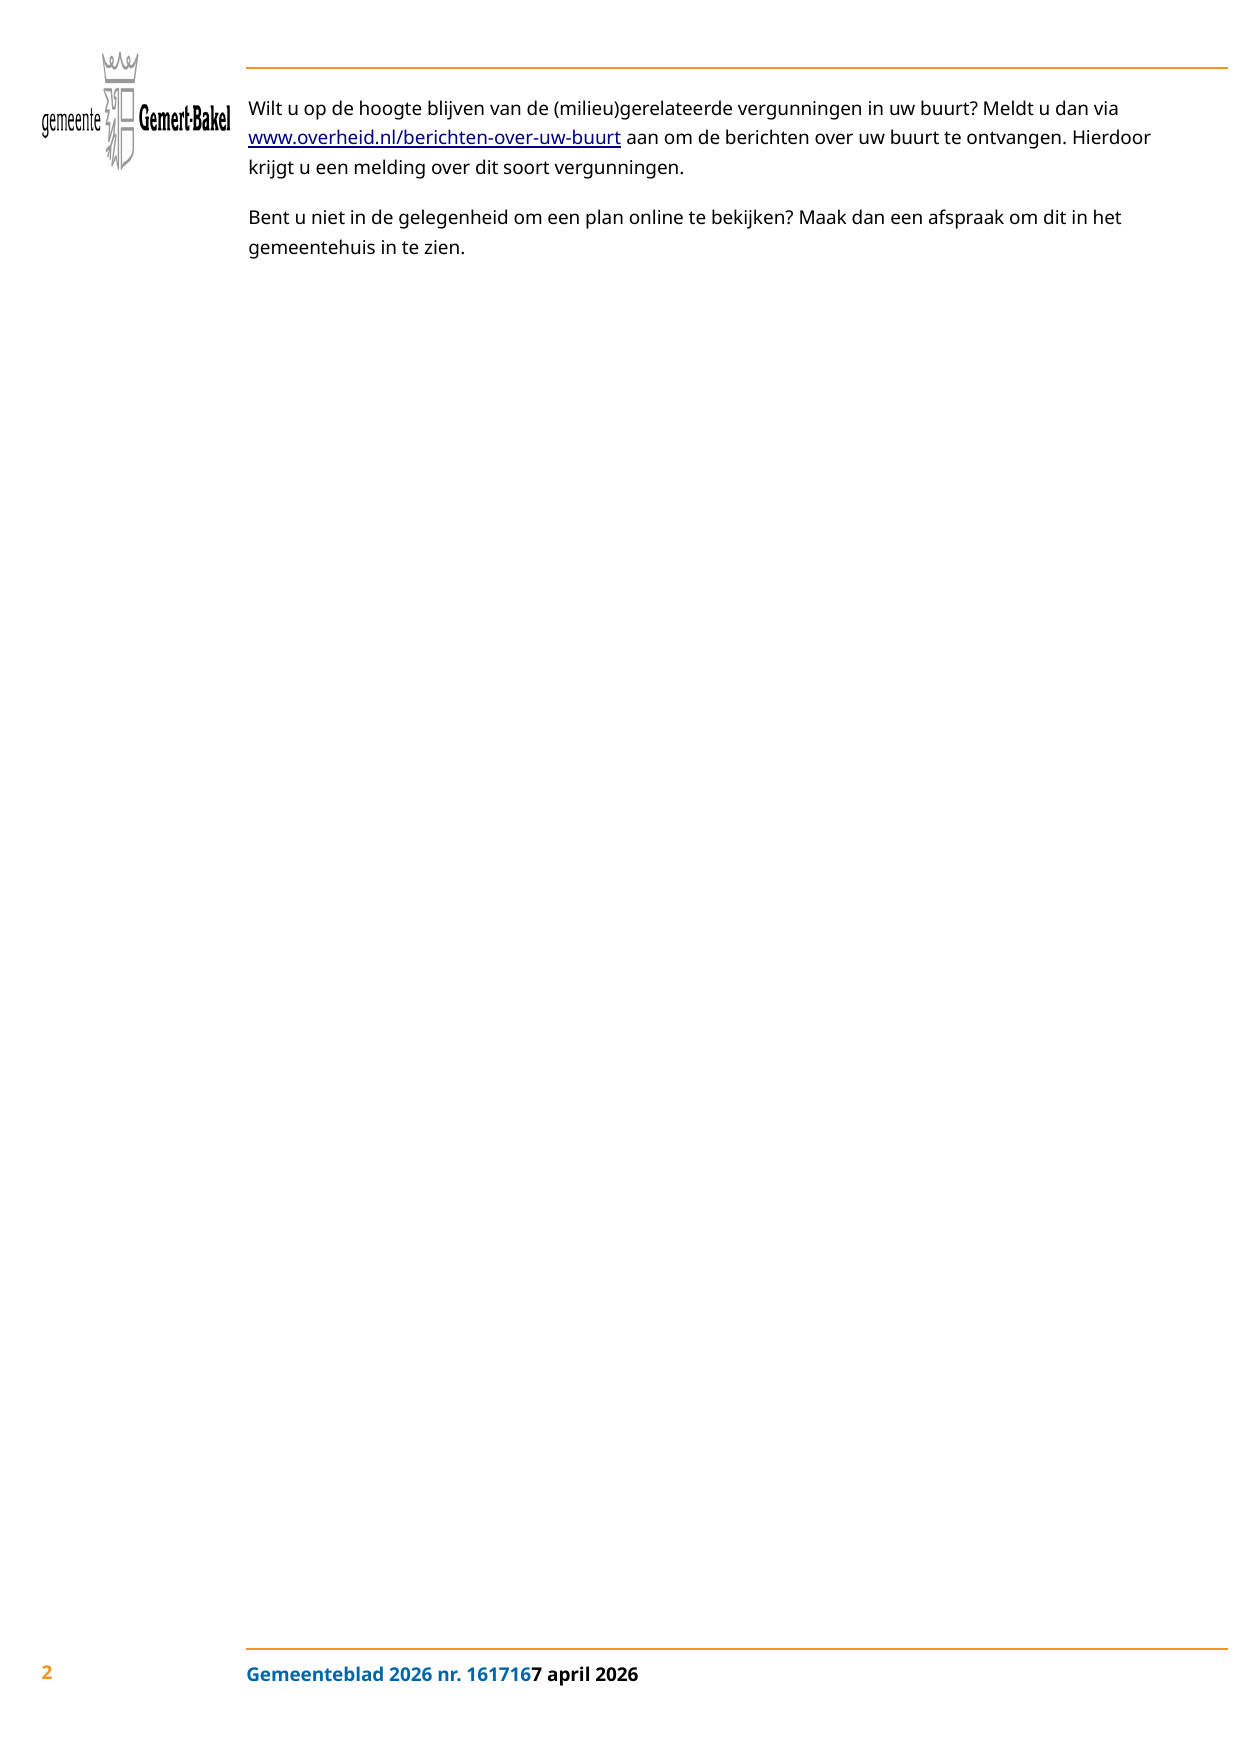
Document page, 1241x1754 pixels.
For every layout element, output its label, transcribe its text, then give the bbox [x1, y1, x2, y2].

text Bent u niet in de gelegenheid om een plan online te bekijken? Maak dan een afspraak om dit in het gemeentehuis in te zien. [248, 204, 1152, 260]
text Wilt u op de hoogte blijven van de (milieu)gerelateerde vergunningen in uw buurt? Meldt u dan via www.overheid.nl/berichten-over-uw-buurt aan om de berichten over uw buurt te ontvangen. Hierdoor krijgt u een melding over dit soort vergunningen. [248, 95, 1152, 180]
picture [41, 47, 231, 172]
